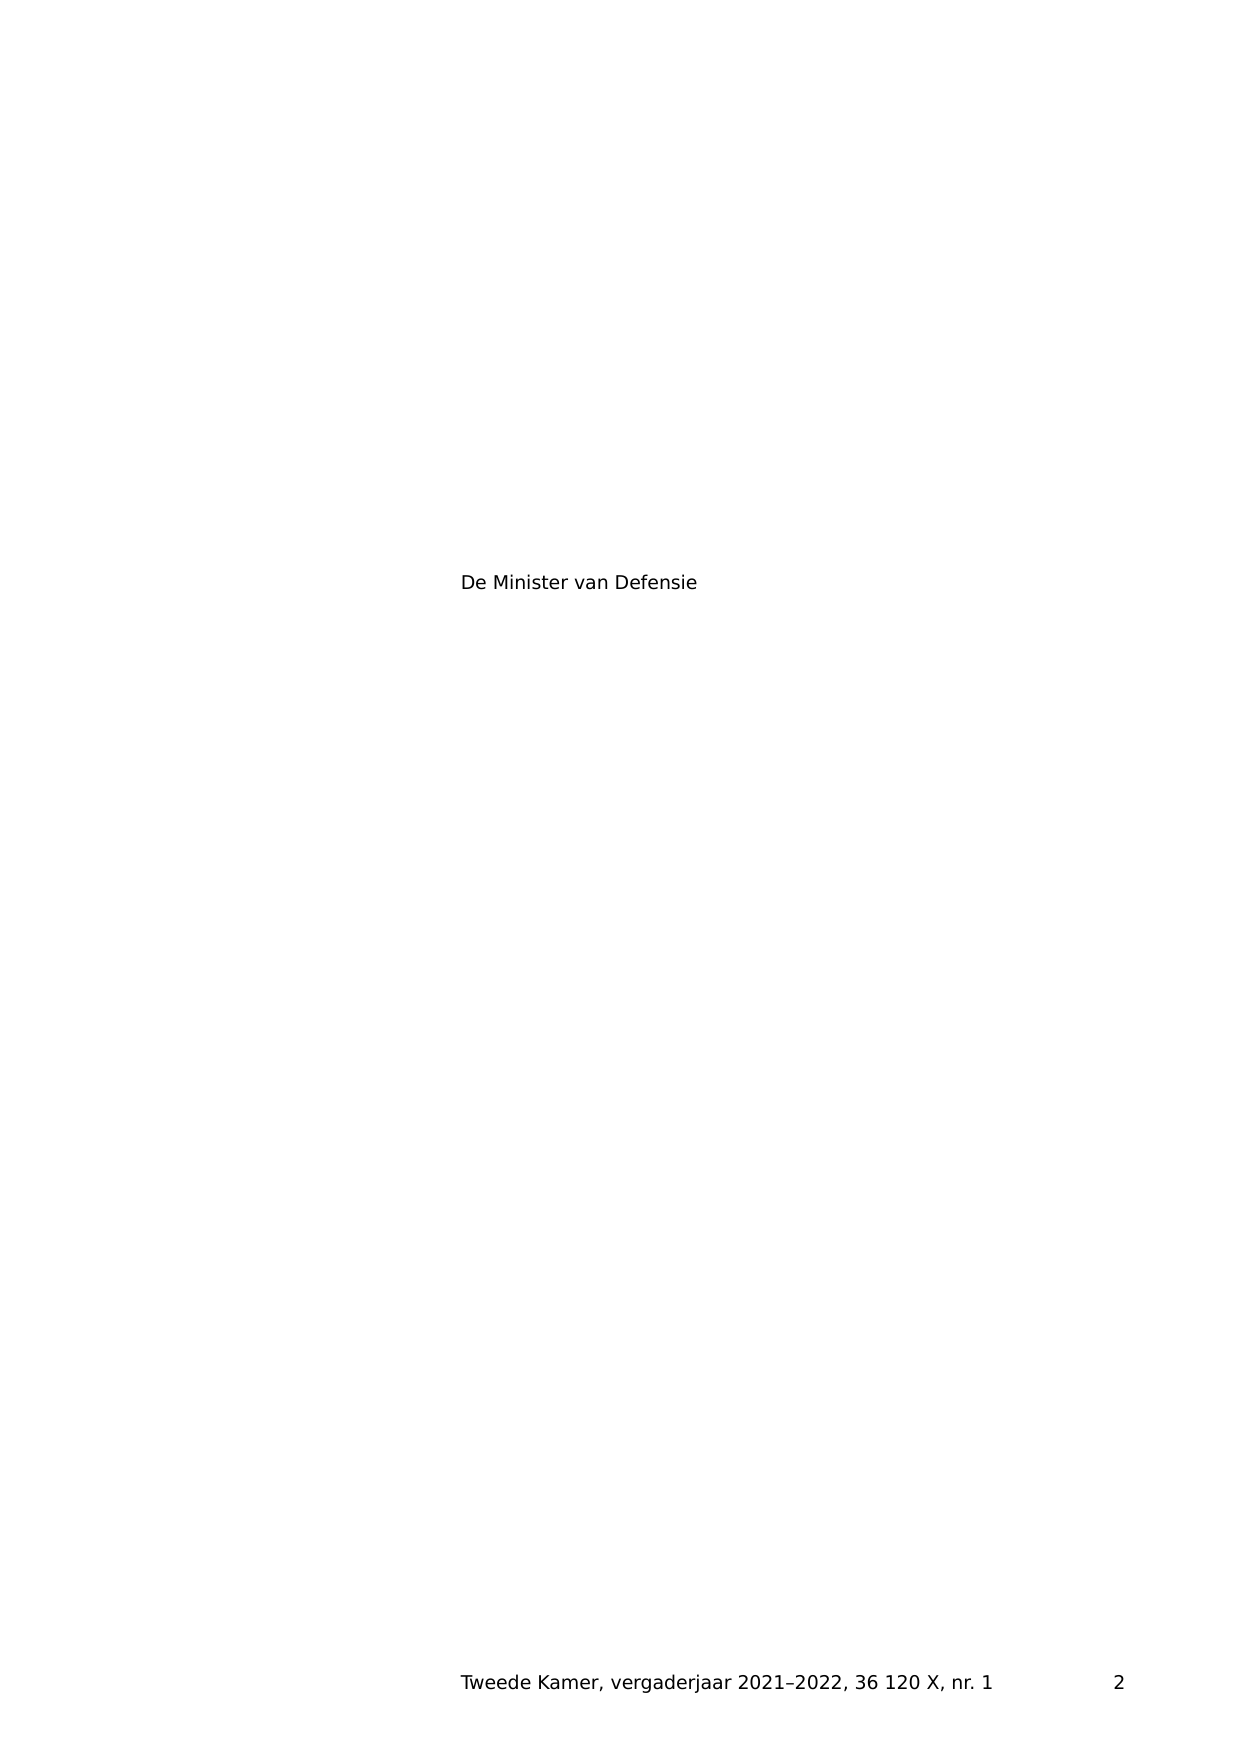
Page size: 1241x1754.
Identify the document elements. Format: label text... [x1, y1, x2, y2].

text De Minister van Defensie [461, 572, 1125, 594]
